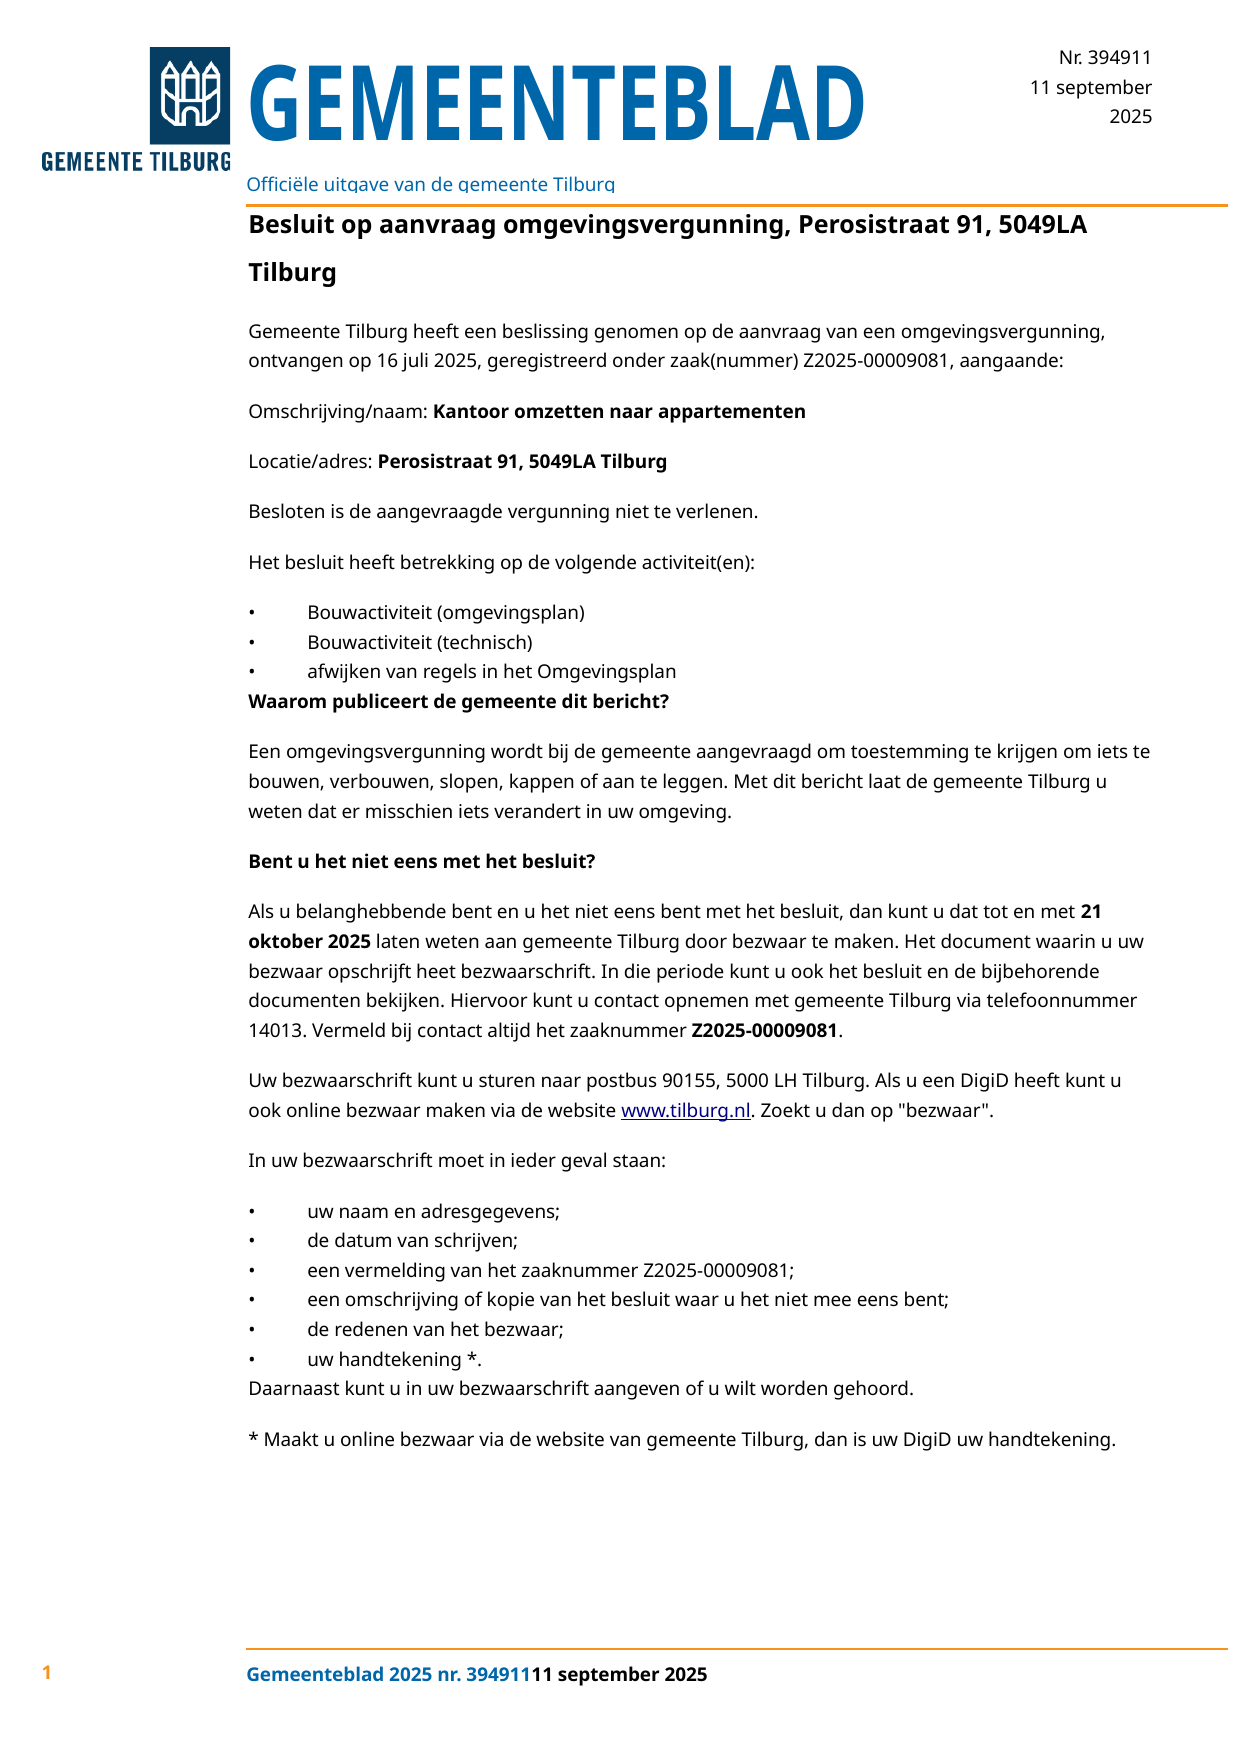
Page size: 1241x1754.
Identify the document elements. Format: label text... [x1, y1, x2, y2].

list een vermelding van het zaaknummer Z2025-00009081; [248, 1257, 1152, 1283]
text Waarom publiceert de gemeente dit bericht? [248, 688, 1152, 714]
text Het besluit heeft betrekking op de volgende activiteit(en): [248, 549, 1152, 575]
text Daarnaast kunt u in uw bezwaarschrift aangeven of u wilt worden gehoord. [248, 1375, 1152, 1401]
list de redenen van het bezwaar; [248, 1316, 1152, 1342]
text Een omgevingsvergunning wordt bij de gemeente aangevraagd om toestemming te krijgen om iets te bouwen, verbouwen, slopen, kappen of aan te leggen. Met dit bericht laat de gemeente Tilburg u weten dat er misschien iets verandert in uw omgeving. [248, 739, 1152, 824]
text Besluit op aanvraag omgevingsvergunning, Perosistraat 91, 5049LA Tilburg [248, 207, 1152, 288]
list de datum van schrijven; [248, 1227, 1152, 1253]
text Als u belanghebbende bent en u het niet eens bent met het besluit, dan kunt u dat tot en met 21 oktober 2025 laten weten aan gemeente Tilburg door bezwaar te maken. Het document waarin u uw bezwaar opschrijft heet bezwaarschrift. In die periode kunt u ook het besluit en de bijbehorende documenten bekijken. Hiervoor kunt u contact opnemen met gemeente Tilburg via telefoonnummer 14013. Vermeld bij contact altijd het zaaknummer Z2025-00009081. [248, 899, 1152, 1043]
text Bent u het niet eens met het besluit? [248, 848, 1152, 874]
list Bouwactiviteit (technisch) [248, 629, 1152, 655]
picture [41, 47, 231, 172]
list uw naam en adresgegevens; [248, 1198, 1152, 1224]
text In uw bezwaarschrift moet in ieder geval staan: [248, 1147, 1152, 1173]
list afwijken van regels in het Omgevingsplan [248, 659, 1152, 684]
text Besloten is de aangevraagde vergunning niet te verlenen. [248, 499, 1152, 524]
text * Maakt u online bezwaar via de website van gemeente Tilburg, dan is uw DigiD uw handtekening. [248, 1426, 1152, 1452]
list uw handtekening *. [248, 1346, 1152, 1372]
text Gemeente Tilburg heeft een beslissing genomen op de aanvraag van een omgevingsvergunning, ontvangen op 16 juli 2025, geregistreerd onder zaak(nummer) Z2025-00009081, aangaande: [248, 318, 1152, 373]
list Bouwactiviteit (omgevingsplan) [248, 599, 1152, 625]
text Omschrijving/naam: Kantoor omzetten naar appartementen [248, 398, 1152, 424]
text Uw bezwaarschrift kunt u sturen naar postbus 90155, 5000 LH Tilburg. Als u een DigiD heeft kunt u ook online bezwaar maken via de website www.tilburg.nl. Zoekt u dan op "bezwaar". [248, 1067, 1152, 1123]
list een omschrijving of kopie van het besluit waar u het niet mee eens bent; [248, 1287, 1152, 1312]
text Locatie/adres: Perosistraat 91, 5049LA Tilburg [248, 448, 1152, 474]
